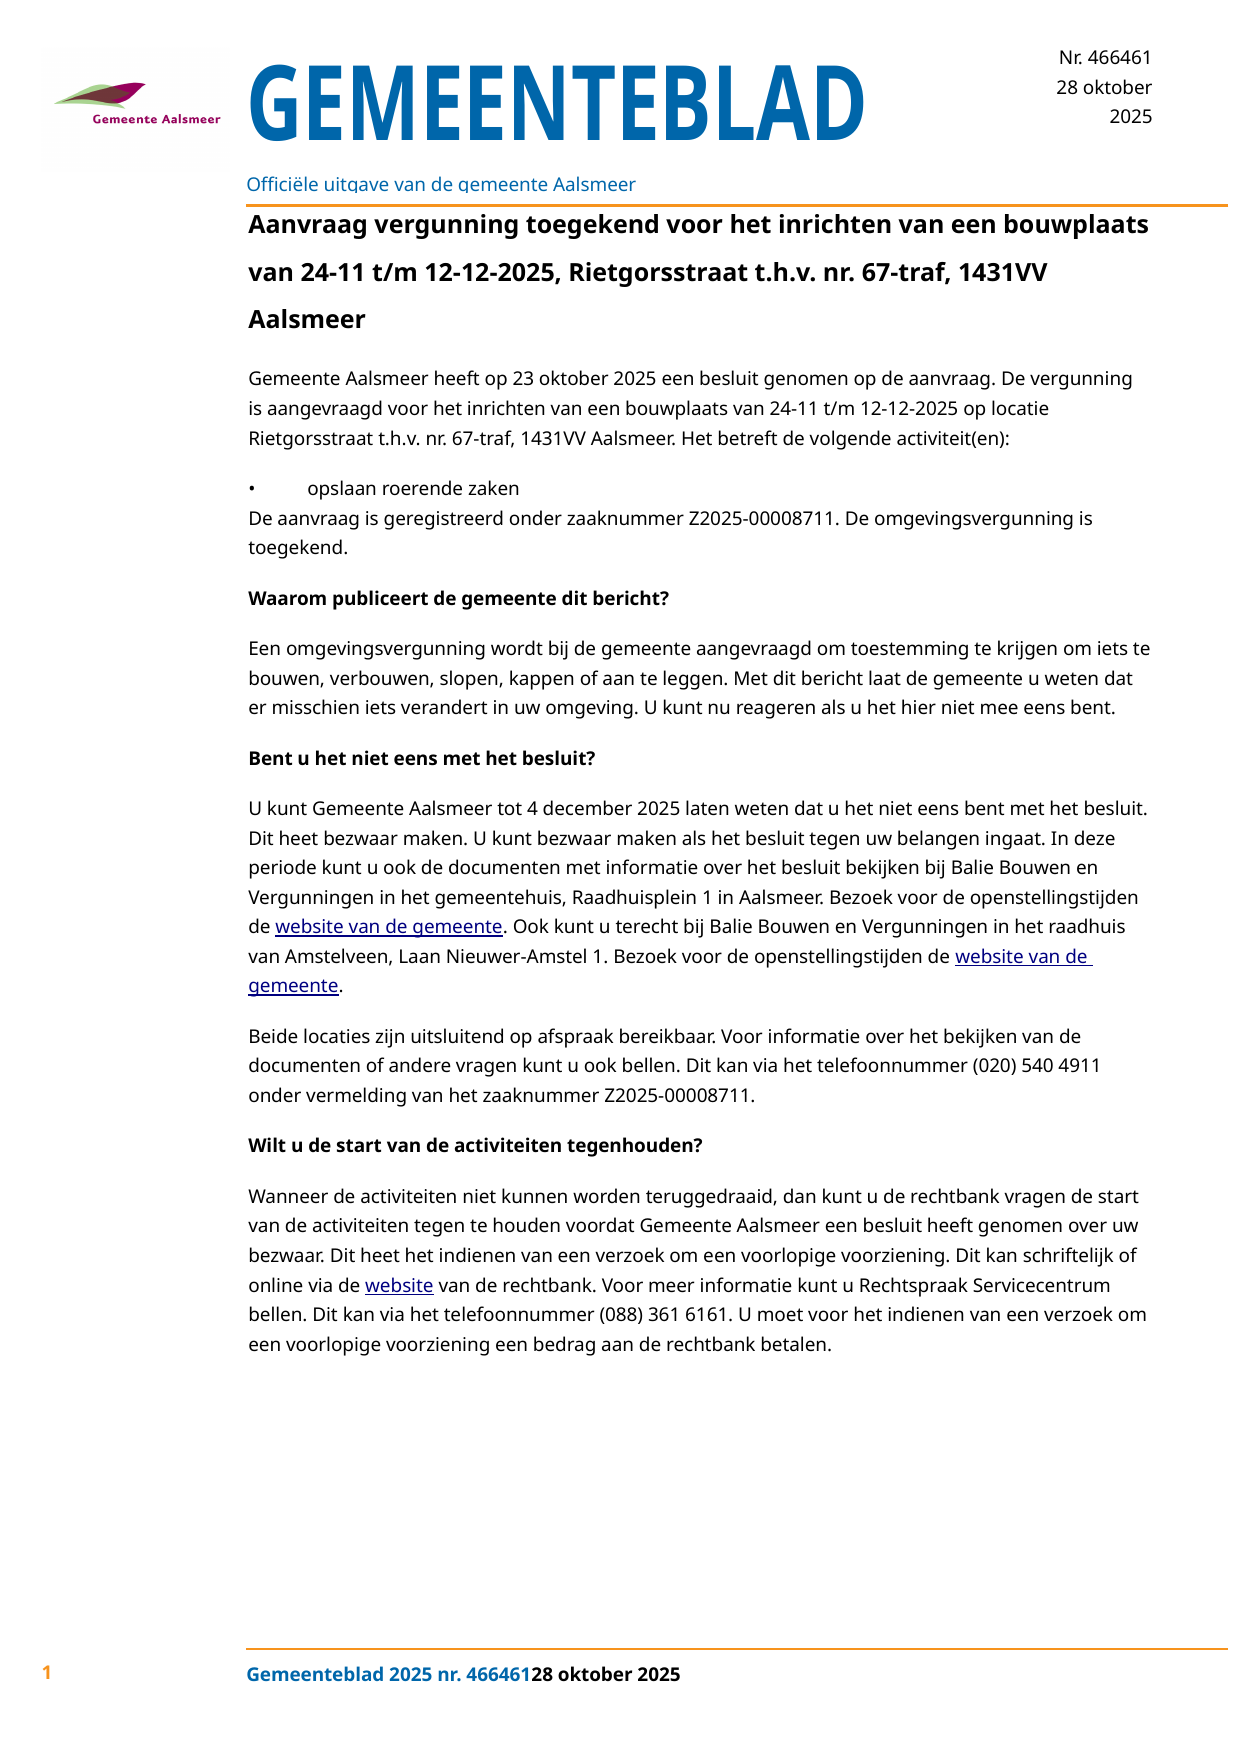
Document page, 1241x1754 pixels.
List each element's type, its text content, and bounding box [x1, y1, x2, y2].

text Gemeente Aalsmeer heeft op 23 oktober 2025 een besluit genomen op de aanvraag. De vergunning is aangevraagd voor het inrichten van een bouwplaats van 24-11 t/m 12-12-2025 op locatie Rietgorsstraat t.h.v. nr. 67-traf, 1431VV Aalsmeer. Het betreft de volgende activiteit(en): [248, 366, 1152, 450]
picture [41, 47, 231, 172]
text Wilt u de start van de activiteiten tegenhouden? [248, 1133, 1152, 1158]
text Beide locaties zijn uitsluitend op afspraak bereikbaar. Voor informatie over het bekijken van de documenten of andere vragen kunt u ook bellen. Dit kan via het telefoonnummer (020) 540 4911 onder vermelding van het zaaknummer Z2025-00008711. [248, 1023, 1152, 1108]
text Bent u het niet eens met het besluit? [248, 745, 1152, 770]
list opslaan roerende zaken [248, 475, 1152, 501]
text U kunt Gemeente Aalsmeer tot 4 december 2025 laten weten dat u het niet eens bent met het besluit. Dit heet bezwaar maken. U kunt bezwaar maken als het besluit tegen uw belangen ingaat. In deze periode kunt u ook de documenten met informatie over het besluit bekijken bij Balie Bouwen en Vergunningen in het gemeentehuis, Raadhuisplein 1 in Aalsmeer. Bezoek voor de openstellingstijden de website van de gemeente. Ook kunt u terecht bij Balie Bouwen en Vergunningen in het raadhuis van Amstelveen, Laan Nieuwer-Amstel 1. Bezoek voor de openstellingstijden de website van de gemeente. [248, 795, 1152, 998]
text Een omgevingsvergunning wordt bij de gemeente aangevraagd om toestemming te krijgen om iets te bouwen, verbouwen, slopen, kappen of aan te leggen. Met dit bericht laat de gemeente u weten dat er misschien iets verandert in uw omgeving. U kunt nu reageren als u het hier niet mee eens bent. [248, 635, 1152, 720]
text De aanvraag is geregistreerd onder zaaknummer Z2025-00008711. De omgevingsvergunning is toegekend. [248, 505, 1152, 560]
text Waarom publiceert de gemeente dit bericht? [248, 585, 1152, 610]
text Aanvraag vergunning toegekend voor het inrichten van een bouwplaats van 24-11 t/m 12-12-2025, Rietgorsstraat t.h.v. nr. 67-traf, 1431VV Aalsmeer [248, 207, 1152, 336]
text Wanneer de activiteiten niet kunnen worden teruggedraaid, dan kunt u de rechtbank vragen de start van de activiteiten tegen te houden voordat Gemeente Aalsmeer een besluit heeft genomen over uw bezwaar. Dit heet het indienen van een verzoek om een voorlopige voorziening. Dit kan schriftelijk of online via de website van de rechtbank. Voor meer informatie kunt u Rechtspraak Servicecentrum bellen. Dit kan via het telefoonnummer (088) 361 6161. U moet voor het indienen van een verzoek om een voorlopige voorziening een bedrag aan de rechtbank betalen. [248, 1183, 1152, 1357]
